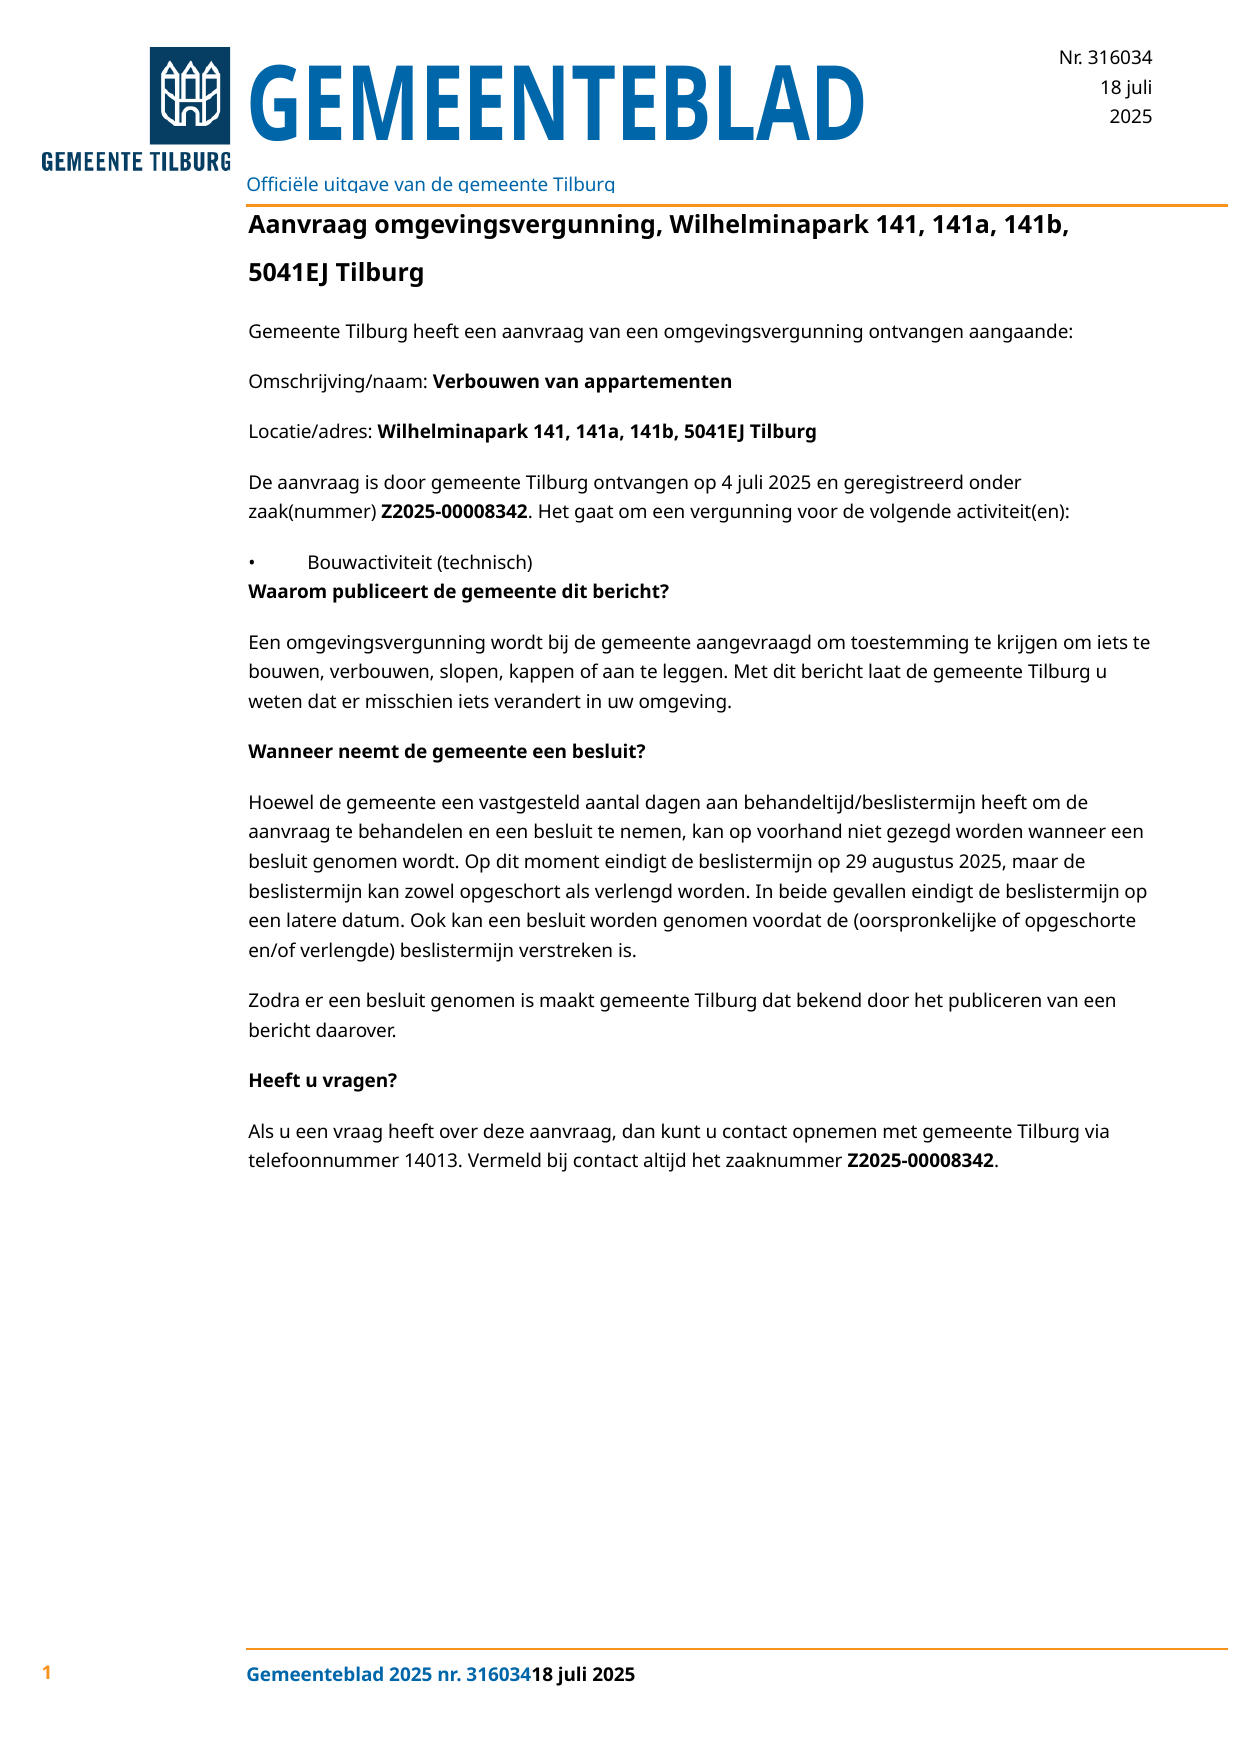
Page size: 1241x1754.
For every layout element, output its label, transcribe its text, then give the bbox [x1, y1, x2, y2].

text Heeft u vragen? [248, 1067, 1152, 1093]
text Waarom publiceert de gemeente dit bericht? [248, 579, 1152, 604]
text Als u een vraag heeft over deze aanvraag, dan kunt u contact opnemen met gemeente Tilburg via telefoonnummer 14013. Vermeld bij contact altijd het zaaknummer Z2025-00008342. [248, 1118, 1152, 1173]
text Omschrijving/naam: Verbouwen van appartementen [248, 368, 1152, 394]
text Zodra er een besluit genomen is maakt gemeente Tilburg dat bekend door het publiceren van een bericht daarover. [248, 987, 1152, 1043]
list Bouwactiviteit (technisch) [248, 549, 1152, 575]
picture [41, 47, 231, 172]
text Hoewel de gemeente een vastgesteld aantal dagen aan behandeltijd/beslistermijn heeft om de aanvraag te behandelen en een besluit te nemen, kan op voorhand niet gezegd worden wanneer een besluit genomen wordt. Op dit moment eindigt de beslistermijn op 29 augustus 2025, maar de beslistermijn kan zowel opgeschort als verlengd worden. In beide gevallen eindigt de beslistermijn op een latere datum. Ook kan een besluit worden genomen voordat de (oorspronkelijke of opgeschorte en/of verlengde) beslistermijn verstreken is. [248, 789, 1152, 963]
text De aanvraag is door gemeente Tilburg ontvangen op 4 juli 2025 en geregistreerd onder zaak(nummer) Z2025-00008342. Het gaat om een vergunning voor de volgende activiteit(en): [248, 469, 1152, 524]
text Wanneer neemt de gemeente een besluit? [248, 739, 1152, 764]
text Gemeente Tilburg heeft een aanvraag van een omgevingsvergunning ontvangen aangaande: [248, 318, 1152, 344]
text Locatie/adres: Wilhelminapark 141, 141a, 141b, 5041EJ Tilburg [248, 419, 1152, 444]
text Een omgevingsvergunning wordt bij de gemeente aangevraagd om toestemming te krijgen om iets te bouwen, verbouwen, slopen, kappen of aan te leggen. Met dit bericht laat de gemeente Tilburg u weten dat er misschien iets verandert in uw omgeving. [248, 629, 1152, 714]
text Aanvraag omgevingsvergunning, Wilhelminapark 141, 141a, 141b, 5041EJ Tilburg [248, 207, 1152, 288]
